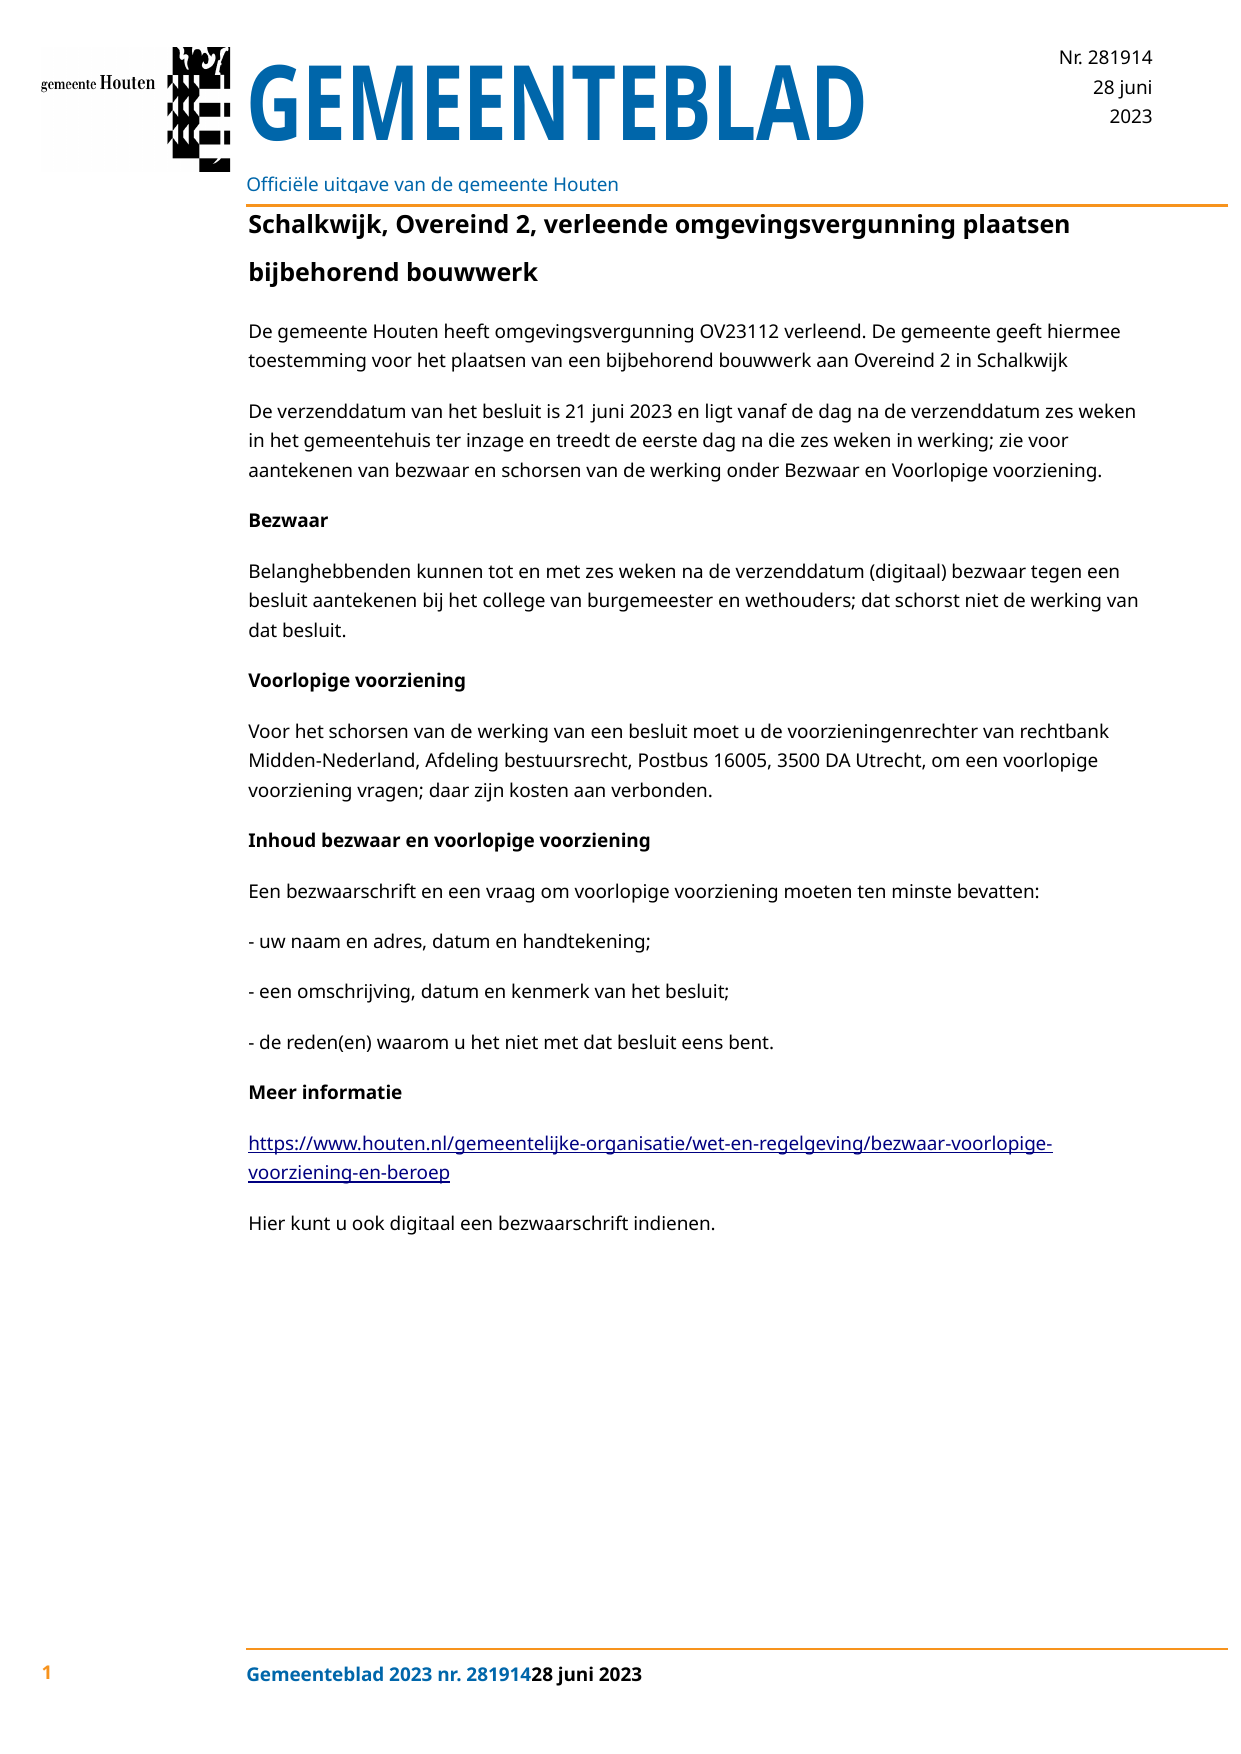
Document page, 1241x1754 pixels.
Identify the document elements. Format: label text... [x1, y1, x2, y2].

text De gemeente Houten heeft omgevingsvergunning OV23112 verleend. De gemeente geeft hiermee toestemming voor het plaatsen van een bijbehorend bouwwerk aan Overeind 2 in Schalkwijk [248, 318, 1152, 373]
text Inhoud bezwaar en voorlopige voorziening [248, 827, 1152, 853]
text Voorlopige voorziening [248, 667, 1152, 693]
text Meer informatie [248, 1079, 1152, 1105]
text Belanghebbenden kunnen tot en met zes weken na de verzenddatum (digitaal) bezwaar tegen een besluit aantekenen bij het college van burgemeester en wethouders; dat schorst niet de werking van dat besluit. [248, 558, 1152, 643]
text - een omschrijving, datum en kenmerk van het besluit; [248, 979, 1152, 1004]
text https://www.houten.nl/gemeentelijke-organisatie/wet-en-regelgeving/bezwaar-voorlopige-voorziening-en-beroep [248, 1130, 1152, 1185]
picture [41, 47, 231, 172]
text Bezwaar [248, 507, 1152, 533]
text Een bezwaarschrift en een vraag om voorlopige voorziening moeten ten minste bevatten: [248, 878, 1152, 904]
text - de reden(en) waarom u het niet met dat besluit eens bent. [248, 1029, 1152, 1055]
text Schalkwijk, Overeind 2, verleende omgevingsvergunning plaatsen bijbehorend bouwwerk [248, 207, 1152, 288]
text Voor het schorsen van de werking van een besluit moet u de voorzieningenrechter van rechtbank Midden-Nederland, Afdeling bestuursrecht, Postbus 16005, 3500 DA Utrecht, om een voorlopige voorziening vragen; daar zijn kosten aan verbonden. [248, 718, 1152, 803]
text De verzenddatum van het besluit is 21 juni 2023 en ligt vanaf de dag na de verzenddatum zes weken in het gemeentehuis ter inzage en treedt de eerste dag na die zes weken in werking; zie voor aantekenen van bezwaar en schorsen van de werking onder Bezwaar en Voorlopige voorziening. [248, 398, 1152, 483]
text Hier kunt u ook digitaal een bezwaarschrift indienen. [248, 1210, 1152, 1236]
text - uw naam en adres, datum en handtekening; [248, 928, 1152, 954]
